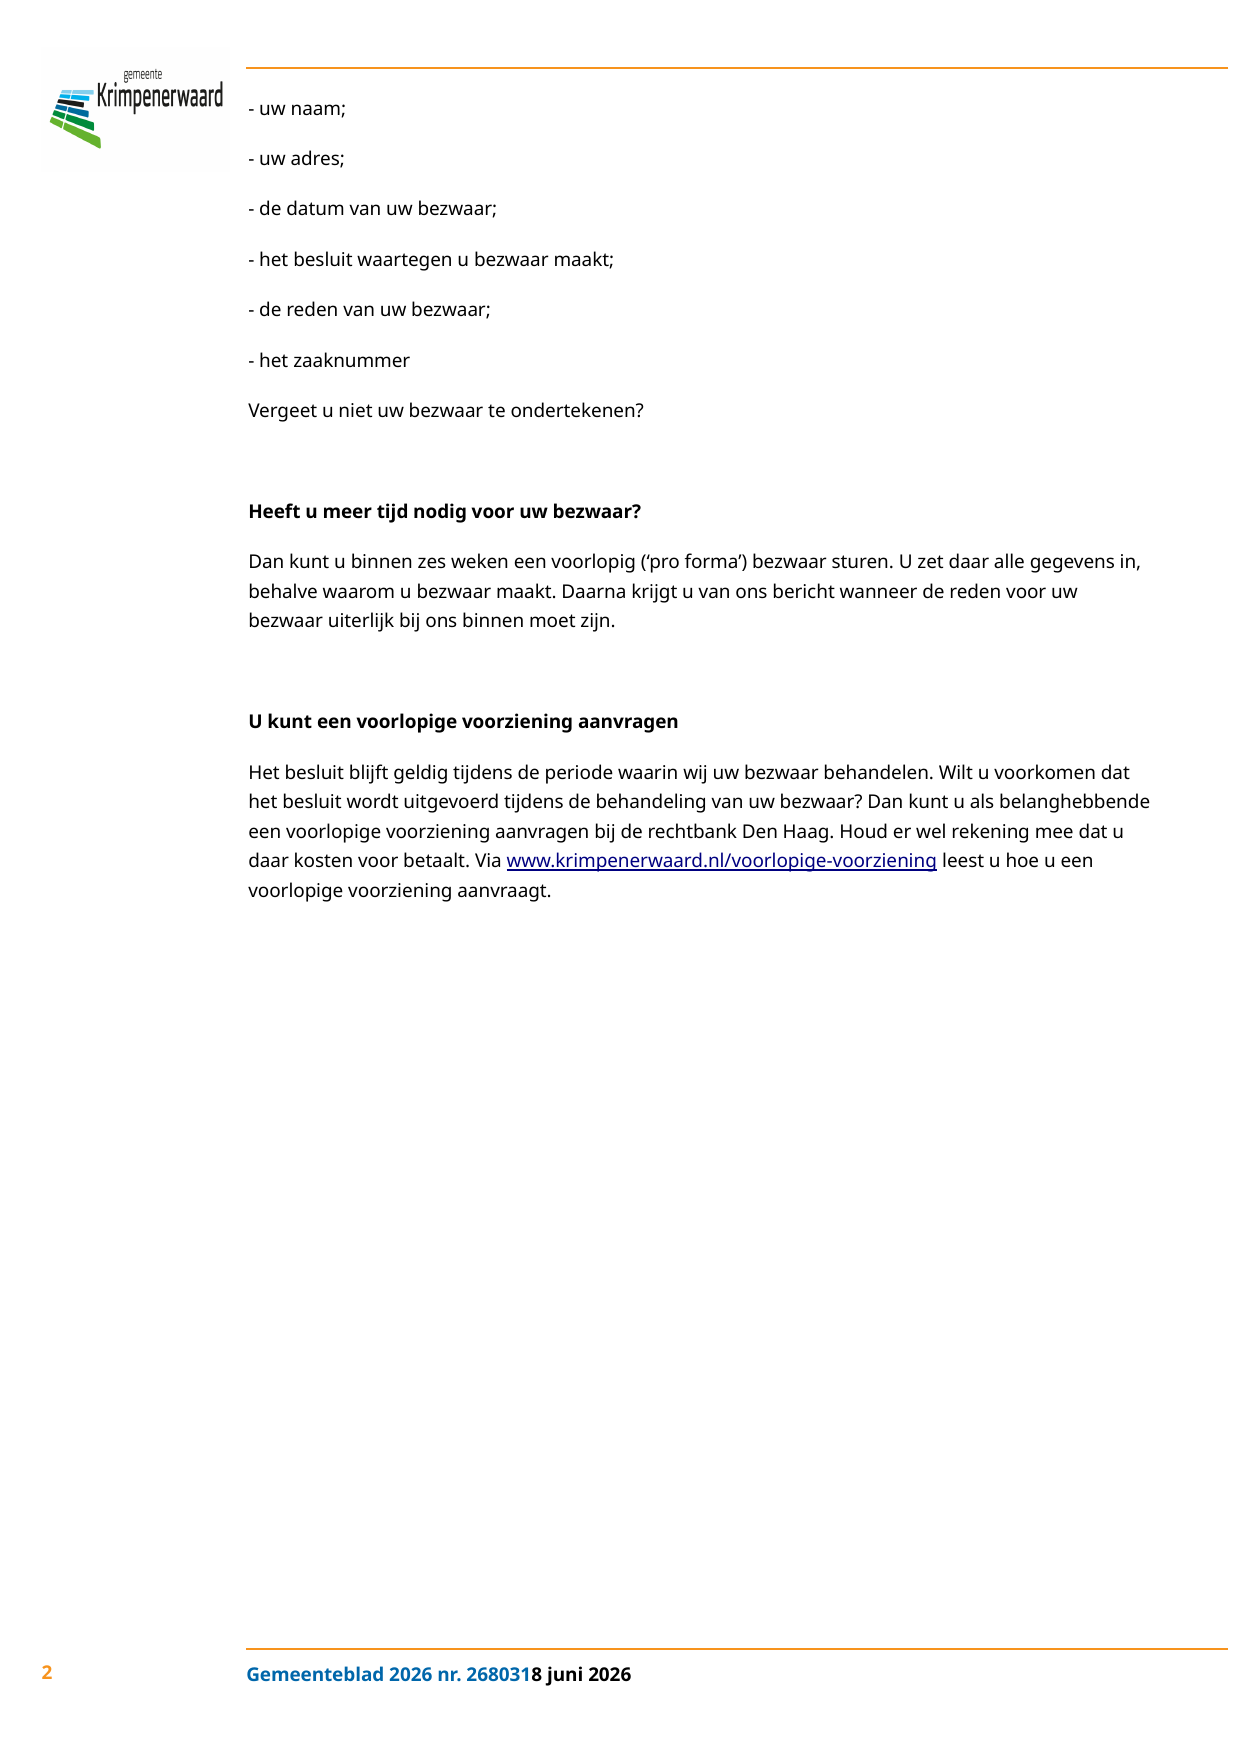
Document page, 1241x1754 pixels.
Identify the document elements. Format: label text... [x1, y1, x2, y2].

text - het besluit waartegen u bezwaar maakt; [248, 246, 1152, 272]
text - uw naam; [248, 95, 1152, 121]
text - het zaaknummer [248, 347, 1152, 373]
text - de reden van uw bezwaar; [248, 296, 1152, 322]
text - uw adres; [248, 145, 1152, 171]
picture [41, 47, 231, 172]
text Dan kunt u binnen zes weken een voorlopig (‘pro forma’) bezwaar sturen. U zet daar alle gegevens in, behalve waarom u bezwaar maakt. Daarna krijgt u van ons bericht wanneer de reden voor uw bezwaar uiterlijk bij ons binnen moet zijn. [248, 548, 1152, 633]
text - de datum van uw bezwaar; [248, 196, 1152, 221]
text Heeft u meer tijd nodig voor uw bezwaar? [248, 498, 1152, 524]
text Vergeet u niet uw bezwaar te ondertekenen? [248, 397, 1152, 423]
text U kunt een voorlopige voorziening aanvragen [248, 708, 1152, 734]
text Het besluit blijft geldig tijdens de periode waarin wij uw bezwaar behandelen. Wilt u voorkomen dat het besluit wordt uitgevoerd tijdens de behandeling van uw bezwaar? Dan kunt u als belanghebbende een voorlopige voorziening aanvragen bij de rechtbank Den Haag. Houd er wel rekening mee dat u daar kosten voor betaalt. Via www.krimpenerwaard.nl/voorlopige-voorziening leest u hoe u een voorlopige voorziening aanvraagt. [248, 759, 1152, 903]
